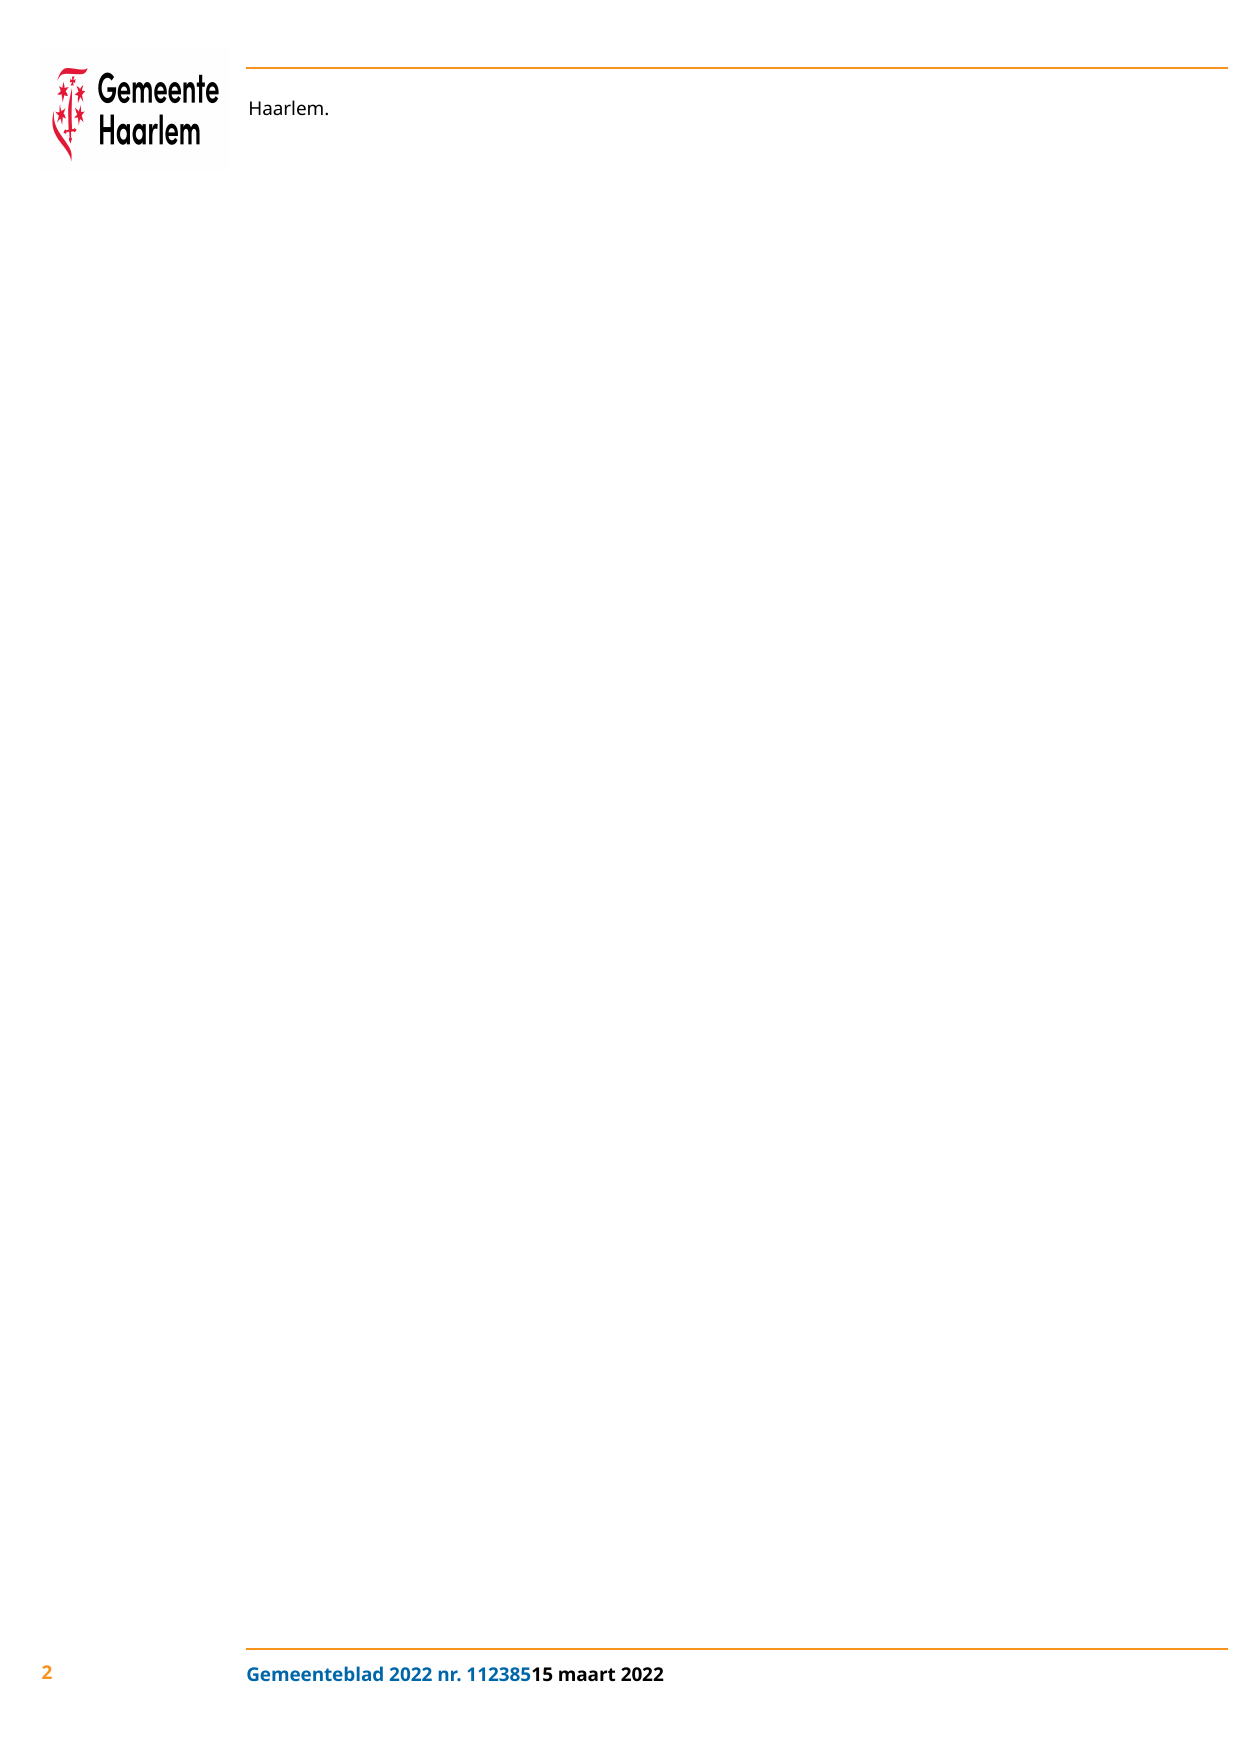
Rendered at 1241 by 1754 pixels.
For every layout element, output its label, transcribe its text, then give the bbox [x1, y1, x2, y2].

picture [41, 47, 231, 172]
text Haarlem. [248, 95, 1152, 121]
